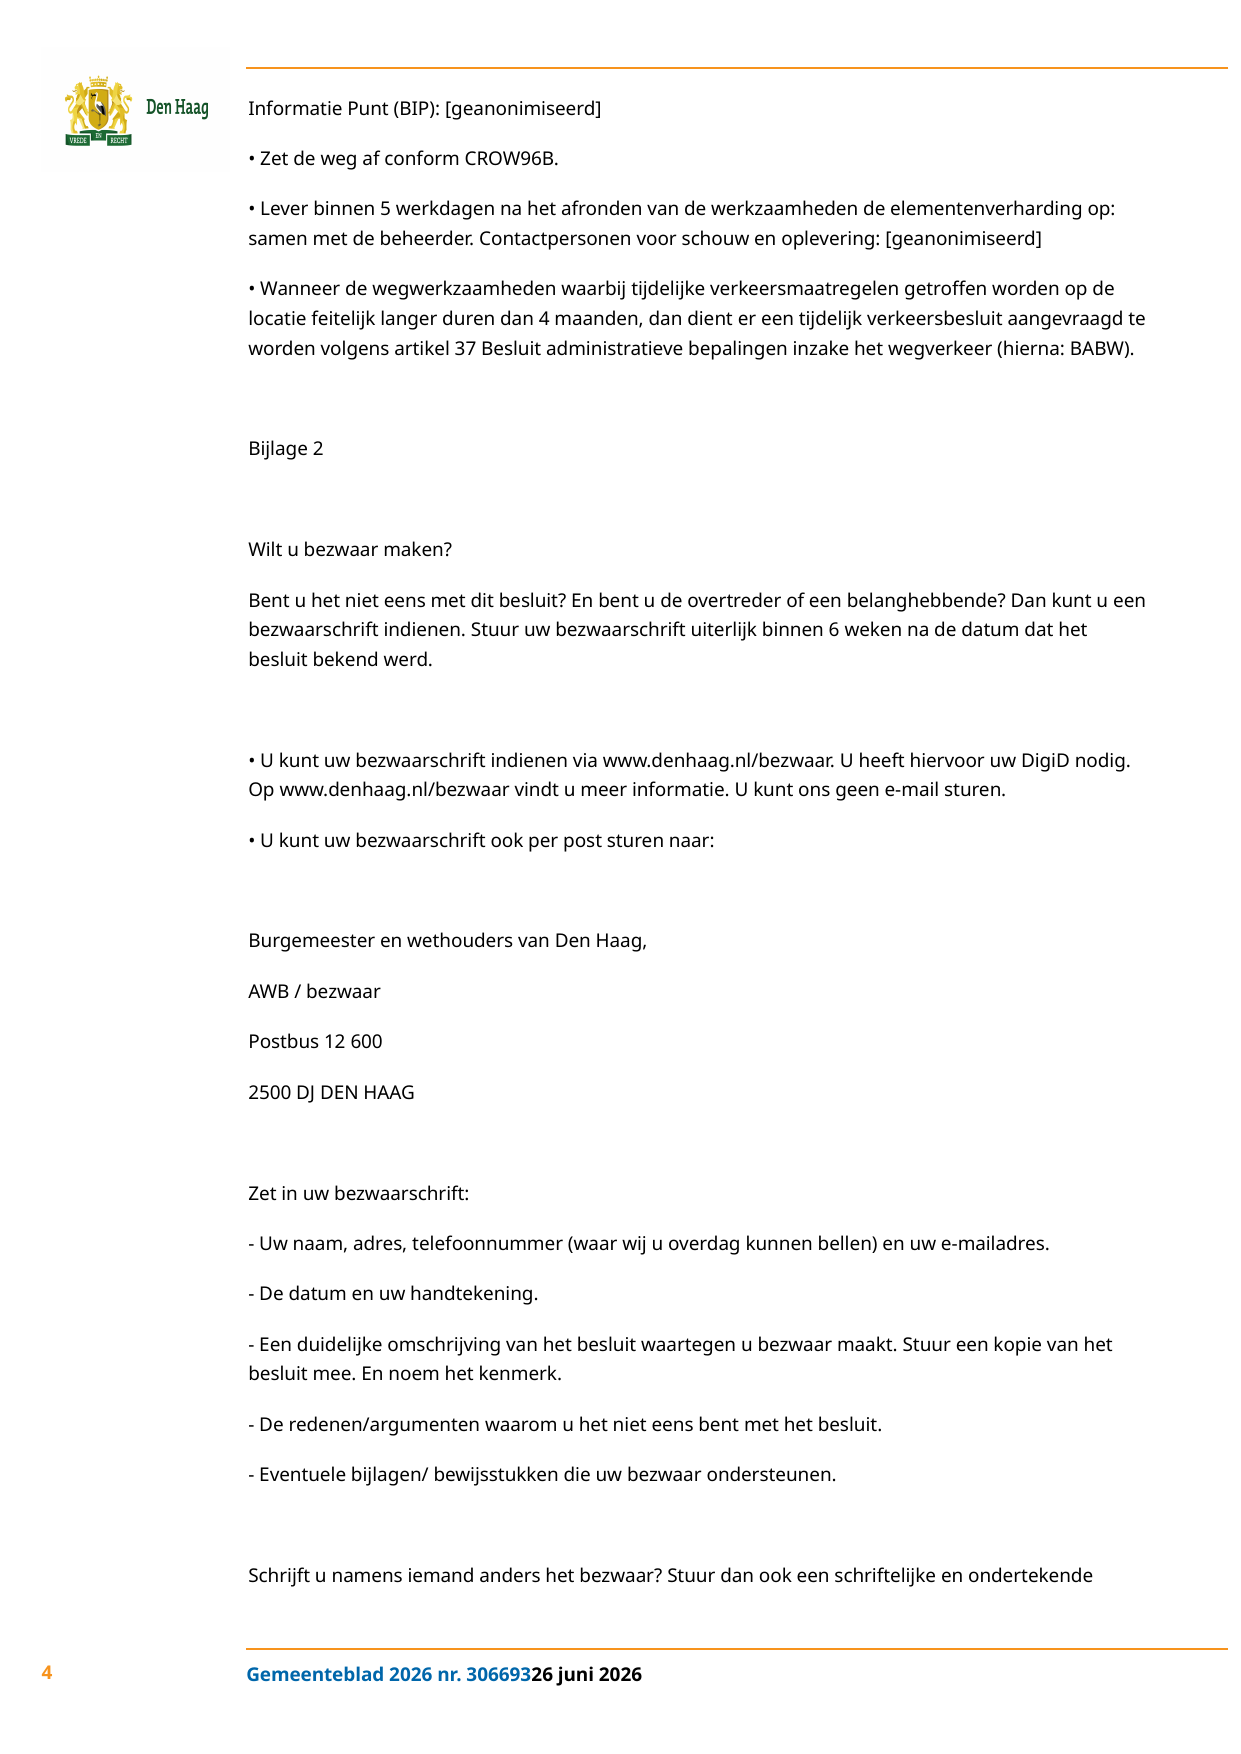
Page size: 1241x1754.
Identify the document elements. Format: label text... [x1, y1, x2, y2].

text Burgemeester en wethouders van Den Haag, [248, 928, 1152, 953]
text Wilt u bezwaar maken? [248, 536, 1152, 562]
text • U kunt uw bezwaarschrift ook per post sturen naar: [248, 827, 1152, 853]
text - Uw naam, adres, telefoonnummer (waar wij u overdag kunnen bellen) en uw e-mailadres. [248, 1230, 1152, 1256]
text Bent u het niet eens met dit besluit? En bent u de overtreder of een belanghebbende? Dan kunt u een bezwaarschrift indienen. Stuur uw bezwaarschrift uiterlijk binnen 6 weken na de datum dat het besluit bekend werd. [248, 587, 1152, 672]
text Schrijft u namens iemand anders het bezwaar? Stuur dan ook een schriftelijke en ondertekende [248, 1562, 1152, 1588]
text 2500 DJ DEN HAAG [248, 1079, 1152, 1105]
text - Een duidelijke omschrijving van het besluit waartegen u bezwaar maakt. Stuur een kopie van het besluit mee. En noem het kenmerk. [248, 1331, 1152, 1386]
text • U kunt uw bezwaarschrift indienen via www.denhaag.nl/bezwaar. U heeft hiervoor uw DigiD nodig. Op www.denhaag.nl/bezwaar vindt u meer informatie. U kunt ons geen e-mail sturen. [248, 747, 1152, 802]
text • Zet de weg af conform CROW96B. [248, 145, 1152, 171]
text Bijlage 2 [248, 436, 1152, 461]
text - De redenen/argumenten waarom u het niet eens bent met het besluit. [248, 1411, 1152, 1437]
text - De datum en uw handtekening. [248, 1281, 1152, 1306]
picture [41, 47, 231, 172]
text AWB / bezwaar [248, 978, 1152, 1004]
text • Lever binnen 5 werkdagen na het afronden van de werkzaamheden de elementenverharding op: samen met de beheerder. Contactpersonen voor schouw en oplevering: [geanonimiseerd] [248, 196, 1152, 251]
text Zet in uw bezwaarschrift: [248, 1180, 1152, 1206]
text Postbus 12 600 [248, 1028, 1152, 1054]
text • Wanneer de wegwerkzaamheden waarbij tijdelijke verkeersmaatregelen getroffen worden op de locatie feitelijk langer duren dan 4 maanden, dan dient er een tijdelijk verkeersbesluit aangevraagd te worden volgens artikel 37 Besluit administratieve bepalingen inzake het wegverkeer (hierna: BABW). [248, 276, 1152, 361]
text - Eventuele bijlagen/ bewijsstukken die uw bezwaar ondersteunen. [248, 1461, 1152, 1487]
text Informatie Punt (BIP): [geanonimiseerd] [248, 95, 1152, 121]
